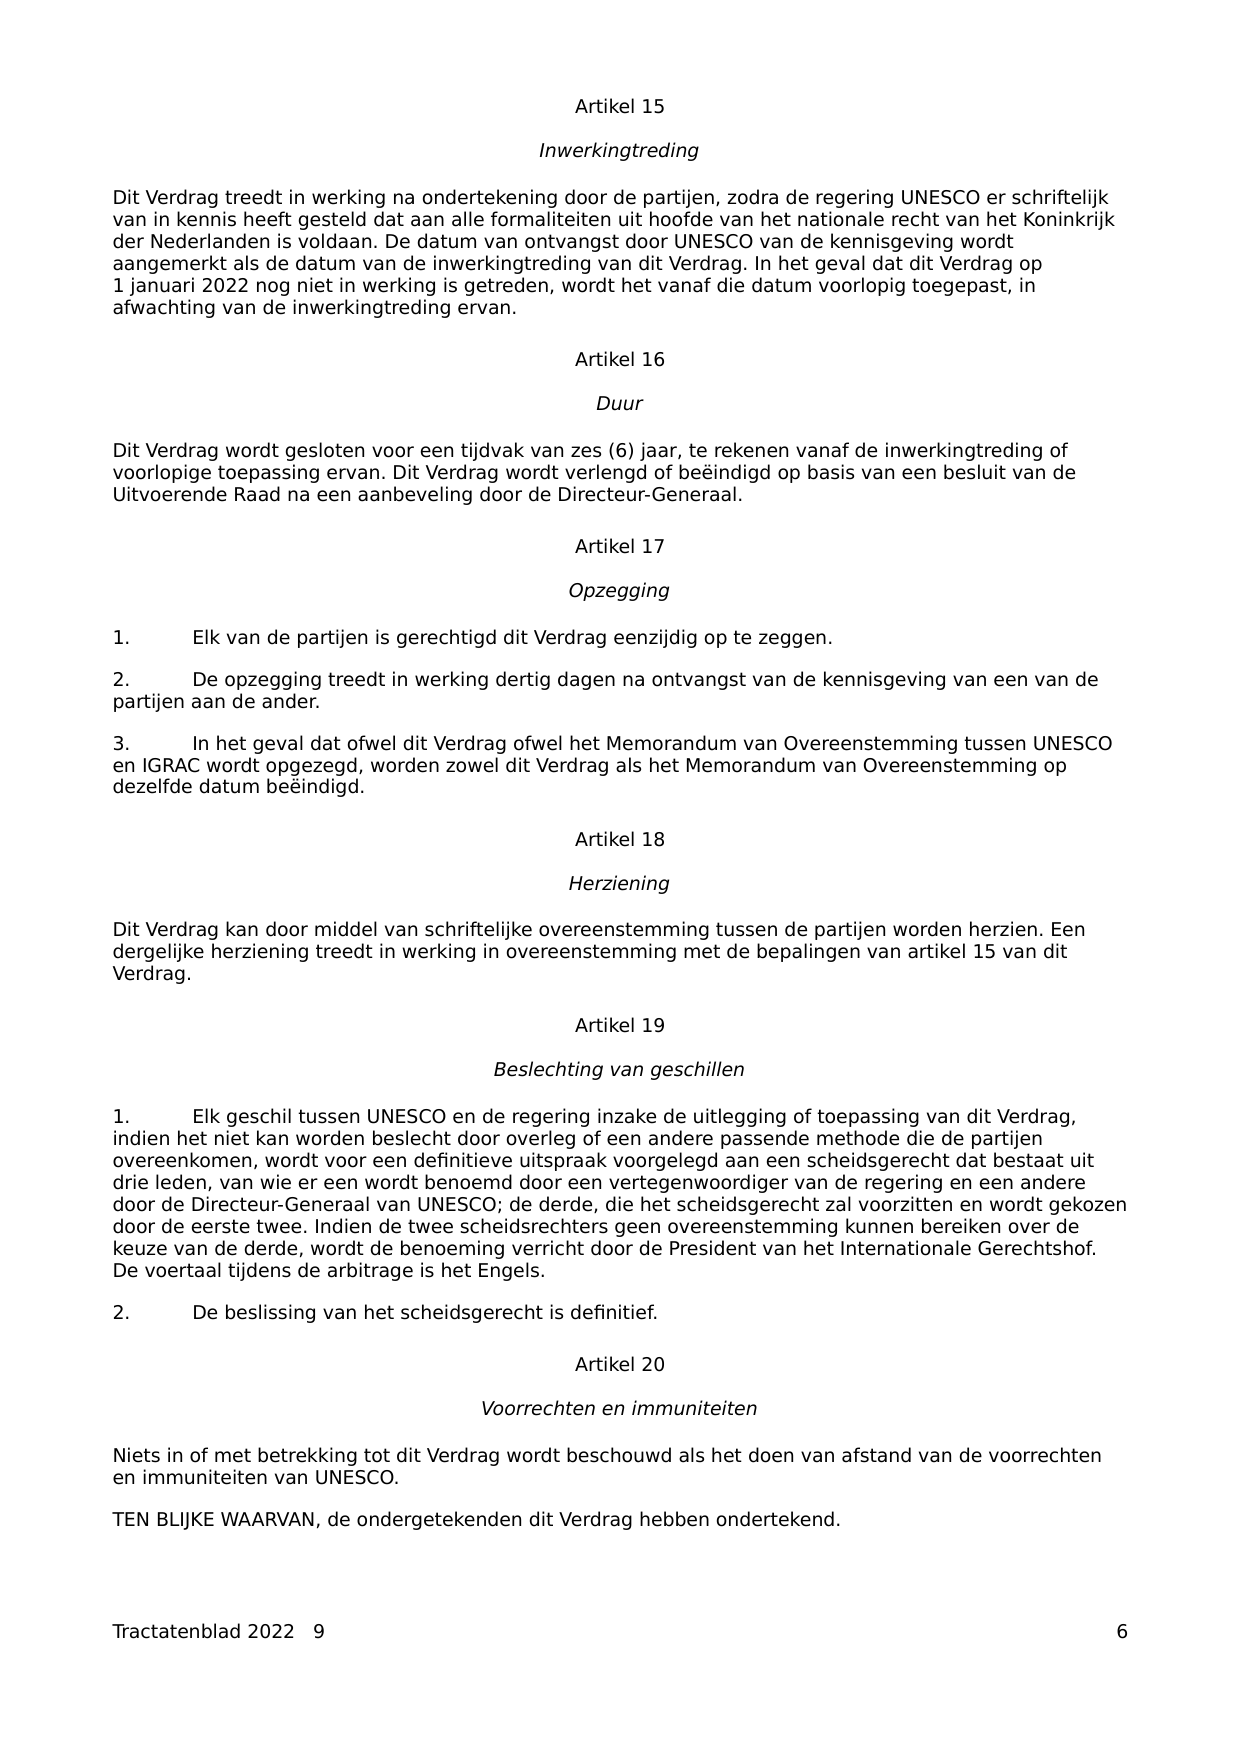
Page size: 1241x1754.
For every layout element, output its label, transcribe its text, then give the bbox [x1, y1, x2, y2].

text 2. De beslissing van het scheidsgerecht is definitief. [112, 1302, 1128, 1324]
subtitle Artikel 15 Inwerkingtreding [112, 96, 1128, 162]
text TEN BLIJKE WAARVAN, de ondergetekenden dit Verdrag hebben ondertekend. [112, 1509, 1128, 1531]
text 1. Elk van de partijen is gerechtigd dit Verdrag eenzijdig op te zeggen. [112, 627, 1128, 648]
subtitle Artikel 16 Duur [112, 349, 1128, 415]
text Dit Verdrag wordt gesloten voor een tijdvak van zes (6) jaar, te rekenen vanaf de inwerkingtreding of voorlopige toepassing ervan. Dit Verdrag wordt verlengd of beëindigd op basis van een besluit van de Uitvoerende Raad na een aanbeveling door de Directeur-Generaal. [112, 440, 1128, 506]
subtitle Artikel 17 Opzegging [112, 536, 1128, 602]
subtitle Artikel 19 Beslechting van geschillen [112, 1015, 1128, 1081]
text 3. In het geval dat ofwel dit Verdrag ofwel het Memorandum van Overeenstemming tussen UNESCO en IGRAC wordt opgezegd, worden zowel dit Verdrag als het Memorandum van Overeenstemming op dezelfde datum beëindigd. [112, 732, 1128, 798]
text Dit Verdrag treedt in werking na ondertekening door de partijen, zodra de regering UNESCO er schriftelijk van in kennis heeft gesteld dat aan alle formaliteiten uit hoofde van het nationale recht van het Koninkrijk der Nederlanden is voldaan. De datum van ontvangst door UNESCO van de kennisgeving wordt aangemerkt als de datum van de inwerkingtreding van dit Verdrag. In het geval dat dit Verdrag op 1 januari 2022 nog niet in werking is getreden, wordt het vanaf die datum voorlopig toegepast, in afwachting van de inwerkingtreding ervan. [112, 187, 1128, 319]
text 1. Elk geschil tussen UNESCO en de regering inzake de uitlegging of toepassing van dit Verdrag, indien het niet kan worden beslecht door overleg of een andere passende methode die de partijen overeenkomen, wordt voor een definitieve uitspraak voorgelegd aan een scheidsgerecht dat bestaat uit drie leden, van wie er een wordt benoemd door een vertegenwoordiger van de regering en een andere door de Directeur-Generaal van UNESCO; de derde, die het scheidsgerecht zal voorzitten en wordt gekozen door de eerste twee. Indien de twee scheidsrechters geen overeenstemming kunnen bereiken over de keuze van de derde, wordt de benoeming verricht door de President van het Internationale Gerechtshof. De voertaal tijdens de arbitrage is het Engels. [112, 1106, 1128, 1282]
text Niets in of met betrekking tot dit Verdrag wordt beschouwd als het doen van afstand van de voorrechten en immuniteiten van UNESCO. [112, 1445, 1128, 1489]
subtitle Artikel 18 Herziening [112, 828, 1128, 894]
text Dit Verdrag kan door middel van schriftelijke overeenstemming tussen de partijen worden herzien. Een dergelijke herziening treedt in werking in overeenstemming met de bepalingen van artikel 15 van dit Verdrag. [112, 919, 1128, 985]
subtitle Artikel 20 Voorrechten en immuniteiten [112, 1354, 1128, 1420]
text 2. De opzegging treedt in werking dertig dagen na ontvangst van de kennisgeving van een van de partijen aan de ander. [112, 668, 1128, 712]
